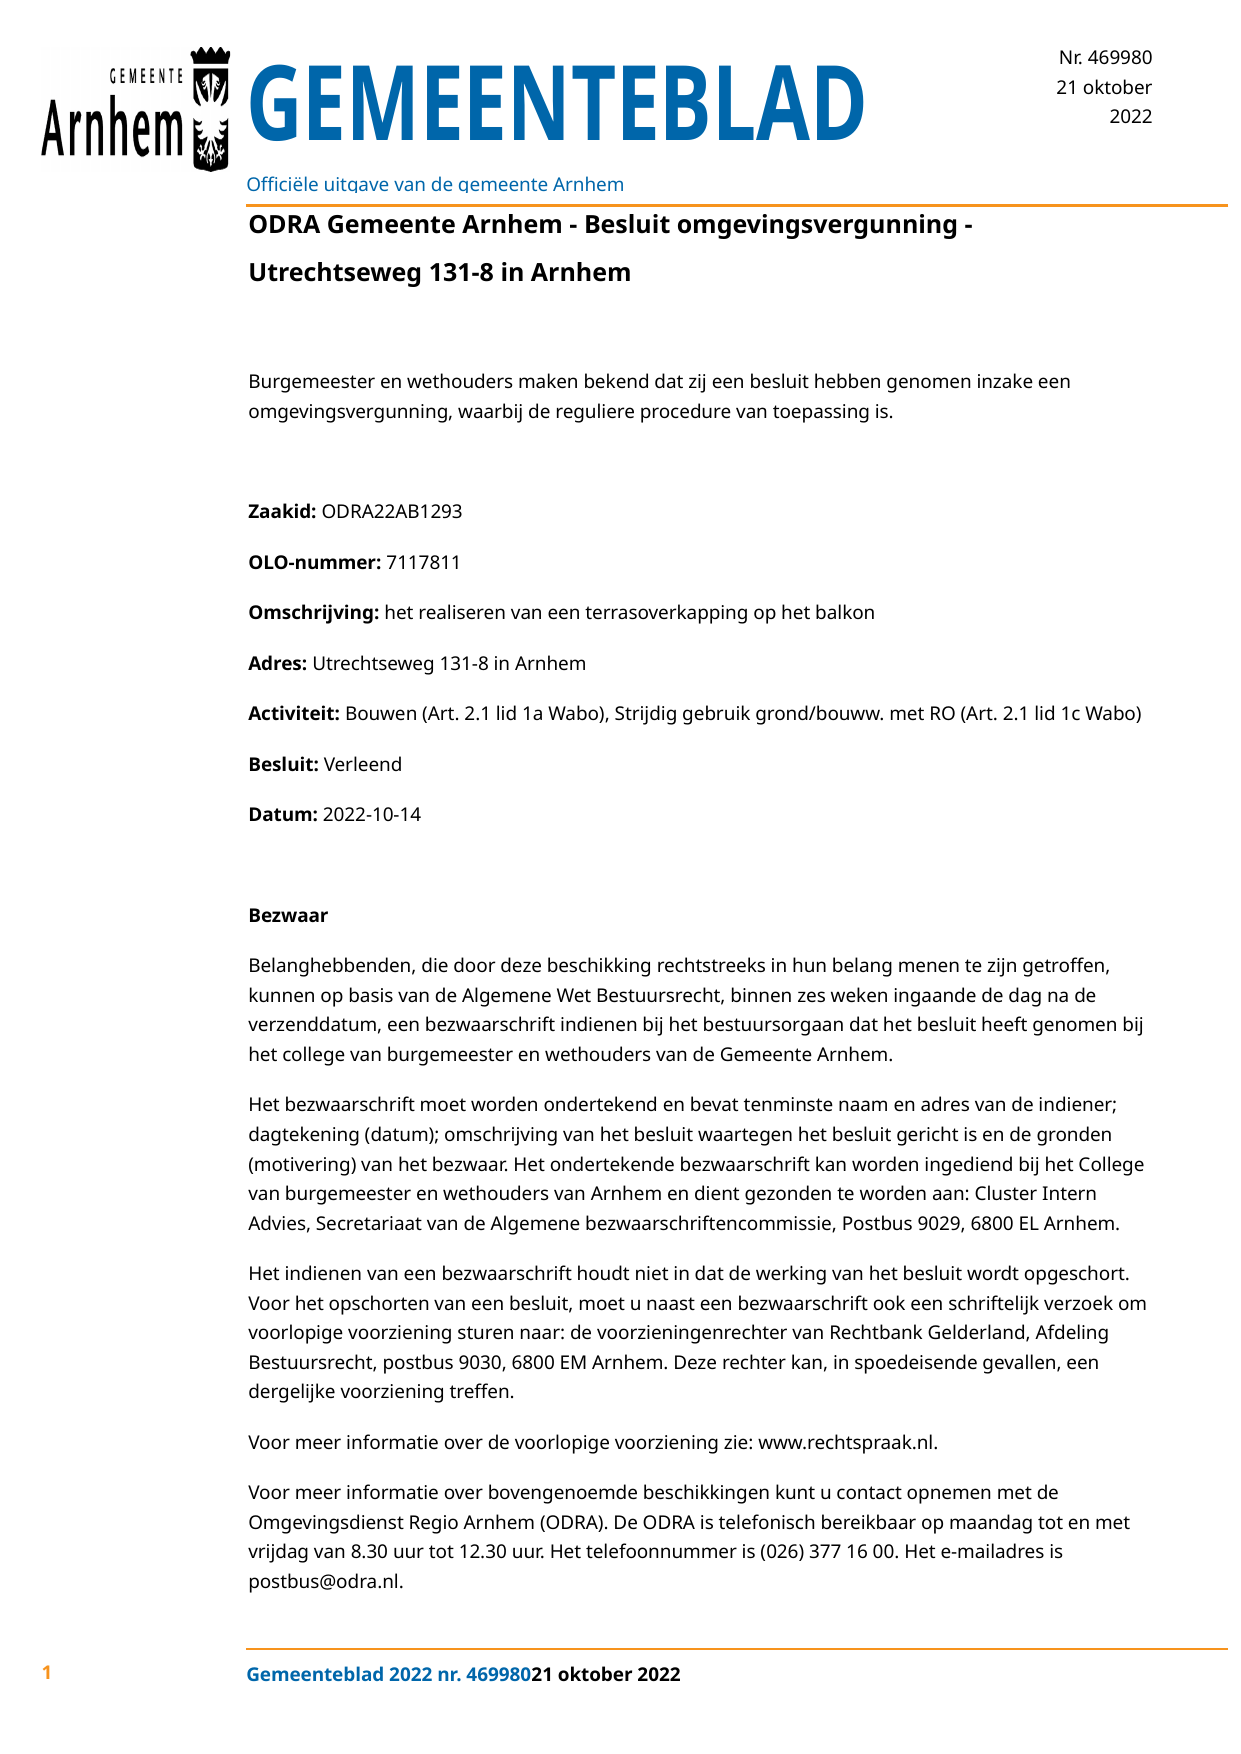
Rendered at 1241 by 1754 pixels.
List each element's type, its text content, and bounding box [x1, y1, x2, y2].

picture [41, 47, 231, 172]
text Het bezwaarschrift moet worden ondertekend en bevat tenminste naam en adres van de indiener; dagtekening (datum); omschrijving van het besluit waartegen het besluit gericht is en de gronden (motivering) van het bezwaar. Het ondertekende bezwaarschrift kan worden ingediend bij het College van burgemeester en wethouders van Arnhem en dient gezonden te worden aan: Cluster Intern Advies, Secretariaat van de Algemene bezwaarschriftencommissie, Postbus 9029, 6800 EL Arnhem. [248, 1092, 1152, 1236]
text Voor meer informatie over de voorlopige voorziening zie: www.rechtspraak.nl. [248, 1429, 1152, 1455]
text Het indienen van een bezwaarschrift houdt niet in dat de werking van het besluit wordt opgeschort. Voor het opschorten van een besluit, moet u naast een bezwaarschrift ook een schriftelijk verzoek om voorlopige voorziening sturen naar: de voorzieningenrechter van Rechtbank Gelderland, Afdeling Bestuursrecht, postbus 9030, 6800 EM Arnhem. Deze rechter kan, in spoedeisende gevallen, een dergelijke voorziening treffen. [248, 1260, 1152, 1404]
text Activiteit: Bouwen (Art. 2.1 lid 1a Wabo), Strijdig gebruik grond/bouww. met RO (Art. 2.1 lid 1c Wabo) [248, 700, 1152, 726]
text Besluit: Verleend [248, 751, 1152, 777]
text ODRA Gemeente Arnhem - Besluit omgevingsvergunning - Utrechtseweg 131-8 in Arnhem [248, 207, 1152, 288]
text Omschrijving: het realiseren van een terrasoverkapping op het balkon [248, 599, 1152, 625]
text Adres: Utrechtseweg 131-8 in Arnhem [248, 650, 1152, 676]
text Burgemeester en wethouders maken bekend dat zij een besluit hebben genomen inzake een omgevingsvergunning, waarbij de reguliere procedure van toepassing is. [248, 368, 1152, 424]
text Zaakid: ODRA22AB1293 [248, 499, 1152, 524]
text Voor meer informatie over bovengenoemde beschikkingen kunt u contact opnemen met de Omgevingsdienst Regio Arnhem (ODRA). De ODRA is telefonisch bereikbaar op maandag tot en met vrijdag van 8.30 uur tot 12.30 uur. Het telefoonnummer is (026) 377 16 00. Het e-mailadres is postbus@odra.nl. [248, 1479, 1152, 1594]
text Bezwaar [248, 902, 1152, 928]
text OLO-nummer: 7117811 [248, 549, 1152, 575]
text Belanghebbenden, die door deze beschikking rechtstreeks in hun belang menen te zijn getroffen, kunnen op basis van de Algemene Wet Bestuursrecht, binnen zes weken ingaande de dag na de verzenddatum, een bezwaarschrift indienen bij het bestuursorgaan dat het besluit heeft genomen bij het college van burgemeester en wethouders van de Gemeente Arnhem. [248, 952, 1152, 1067]
text Datum: 2022-10-14 [248, 801, 1152, 827]
